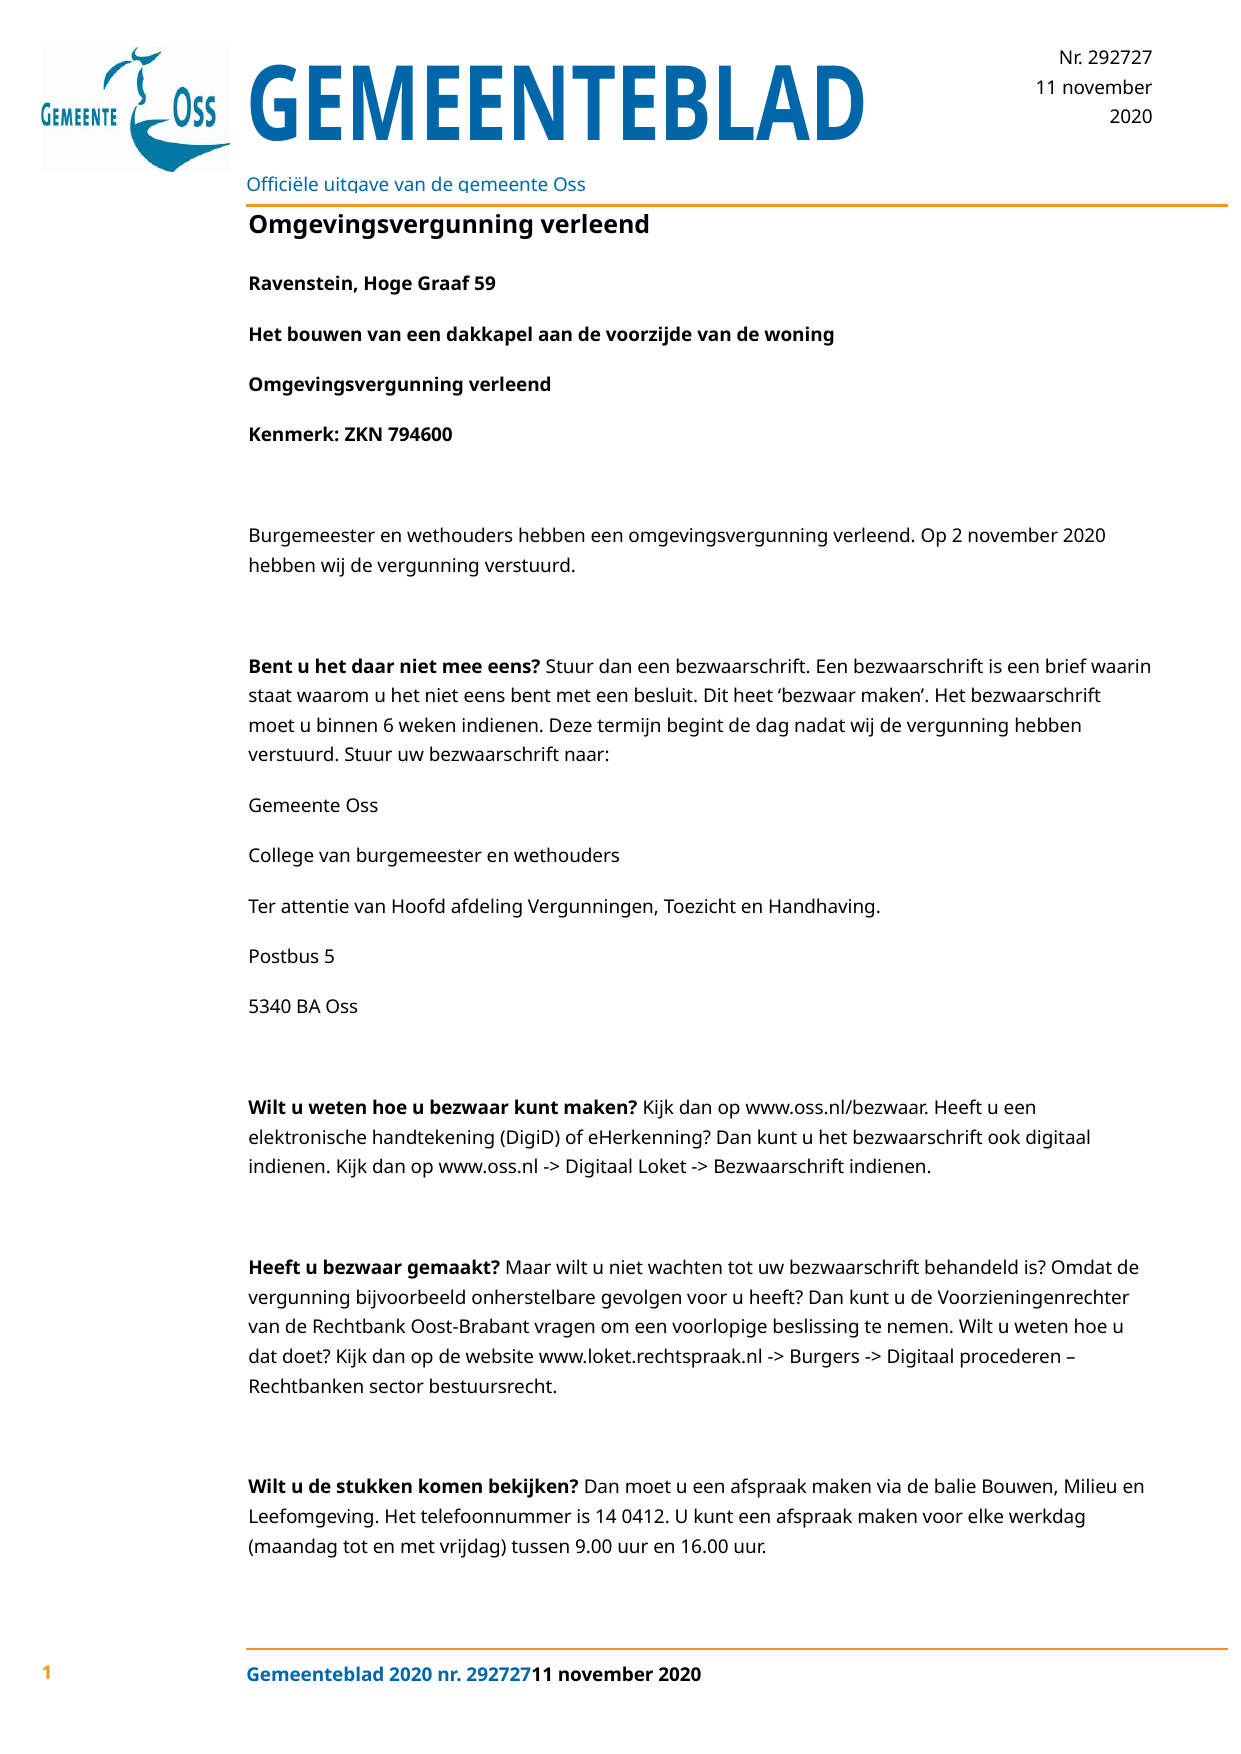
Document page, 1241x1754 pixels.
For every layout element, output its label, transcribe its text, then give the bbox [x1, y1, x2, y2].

text Ravenstein, Hoge Graaf 59 [248, 270, 1152, 296]
text Wilt u de stukken komen bekijken? Dan moet u een afspraak maken via de balie Bouwen, Milieu en Leefomgeving. Het telefoonnummer is 14 0412. U kunt een afspraak maken voor elke werkdag (maandag tot en met vrijdag) tussen 9.00 uur en 16.00 uur. [248, 1474, 1152, 1558]
text Gemeente Oss [248, 792, 1152, 818]
text Het bouwen van een dakkapel aan de voorzijde van de woning [248, 321, 1152, 346]
text Omgevingsvergunning verleend [248, 207, 1152, 241]
text Bent u het daar niet mee eens? Stuur dan een bezwaarschrift. Een bezwaarschrift is een brief waarin staat waarom u het niet eens bent met een besluit. Dit heet ‘bezwaar maken’. Het bezwaarschrift moet u binnen 6 weken indienen. Deze termijn begint de dag nadat wij de vergunning hebben verstuurd. Stuur uw bezwaarschrift naar: [248, 653, 1152, 767]
text Heeft u bezwaar gemaakt? Maar wilt u niet wachten tot uw bezwaarschrift behandeld is? Omdat de vergunning bijvoorbeeld onherstelbare gevolgen voor u heeft? Dan kunt u de Voorzieningenrechter van de Rechtbank Oost-Brabant vragen om een voorlopige beslissing te nemen. Wilt u weten hoe u dat doet? Kijk dan op de website www.loket.rechtspraak.nl -> Burgers -> Digitaal procederen – Rechtbanken sector bestuursrecht. [248, 1254, 1152, 1398]
text Omgevingsvergunning verleend [248, 371, 1152, 397]
text Kenmerk: ZKN 794600 [248, 422, 1152, 447]
text 5340 BA Oss [248, 994, 1152, 1019]
text Wilt u weten hoe u bezwaar kunt maken? Kijk dan op www.oss.nl/bezwaar. Heeft u een elektronische handtekening (DigiD) of eHerkenning? Dan kunt u het bezwaarschrift ook digitaal indienen. Kijk dan op www.oss.nl -> Digitaal Loket -> Bezwaarschrift indienen. [248, 1094, 1152, 1179]
picture [41, 47, 231, 172]
text Postbus 5 [248, 943, 1152, 969]
text Burgemeester en wethouders hebben een omgevingsvergunning verleend. Op 2 november 2020 hebben wij de vergunning verstuurd. [248, 522, 1152, 578]
text Ter attentie van Hoofd afdeling Vergunningen, Toezicht en Handhaving. [248, 893, 1152, 918]
text College van burgemeester en wethouders [248, 842, 1152, 868]
